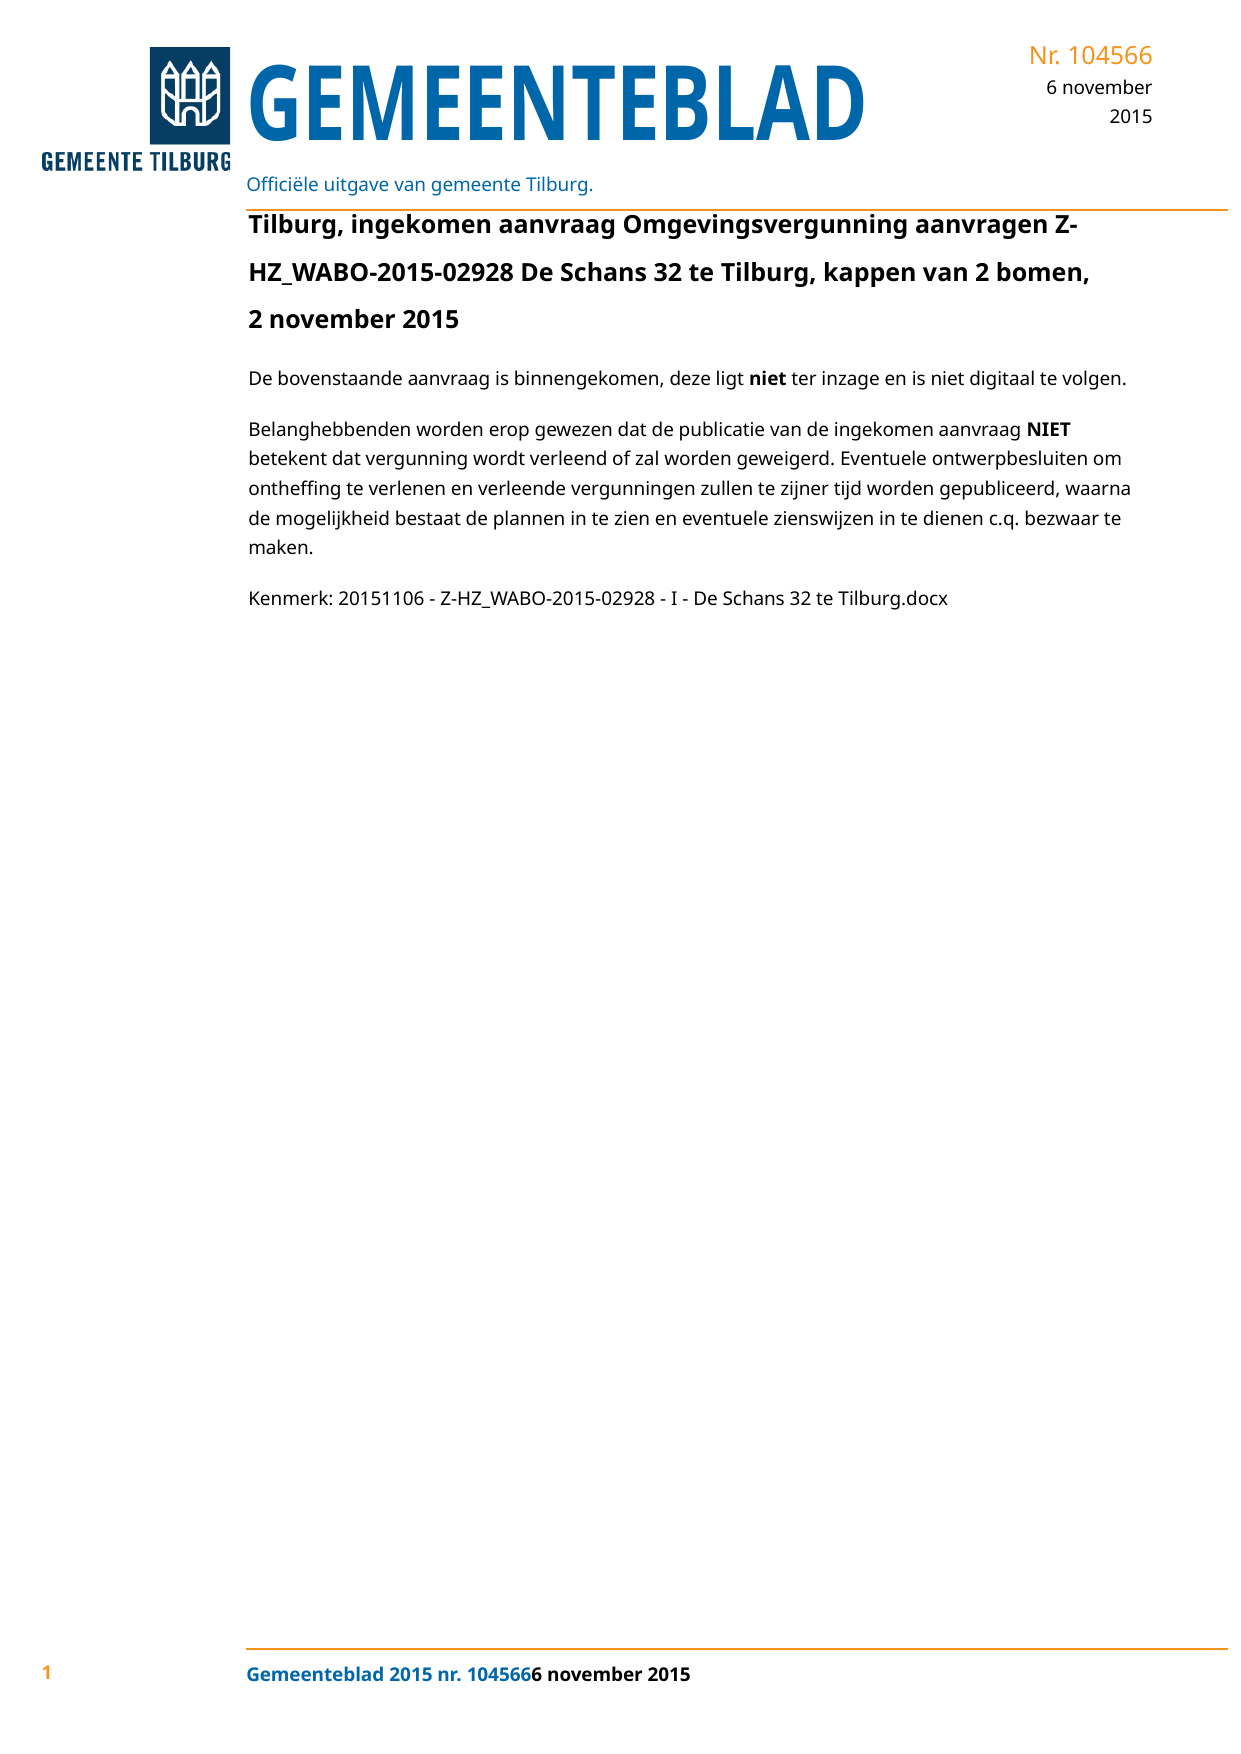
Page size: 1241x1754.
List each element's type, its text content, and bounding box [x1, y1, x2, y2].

picture [41, 47, 231, 172]
text Kenmerk: 20151106 - Z-HZ_WABO-2015-02928 - I - De Schans 32 te Tilburg.docx [248, 585, 1152, 610]
text Belanghebbenden worden erop gewezen dat de publicatie van de ingekomen aanvraag NIET betekent dat vergunning wordt verleend of zal worden geweigerd. Eventuele ontwerpbesluiten om ontheffing te verlenen en verleende vergunningen zullen te zijner tijd worden gepubliceerd, waarna de mogelijkheid bestaat de plannen in te zien en eventuele zienswijzen in te dienen c.q. bezwaar te maken. [248, 416, 1152, 560]
text De bovenstaande aanvraag is binnengekomen, deze ligt niet ter inzage en is niet digitaal te volgen. [248, 366, 1152, 391]
text Tilburg, ingekomen aanvraag Omgevingsvergunning aanvragen Z-HZ_WABO-2015-02928 De Schans 32 te Tilburg, kappen van 2 bomen, 2 november 2015 [248, 211, 1152, 336]
